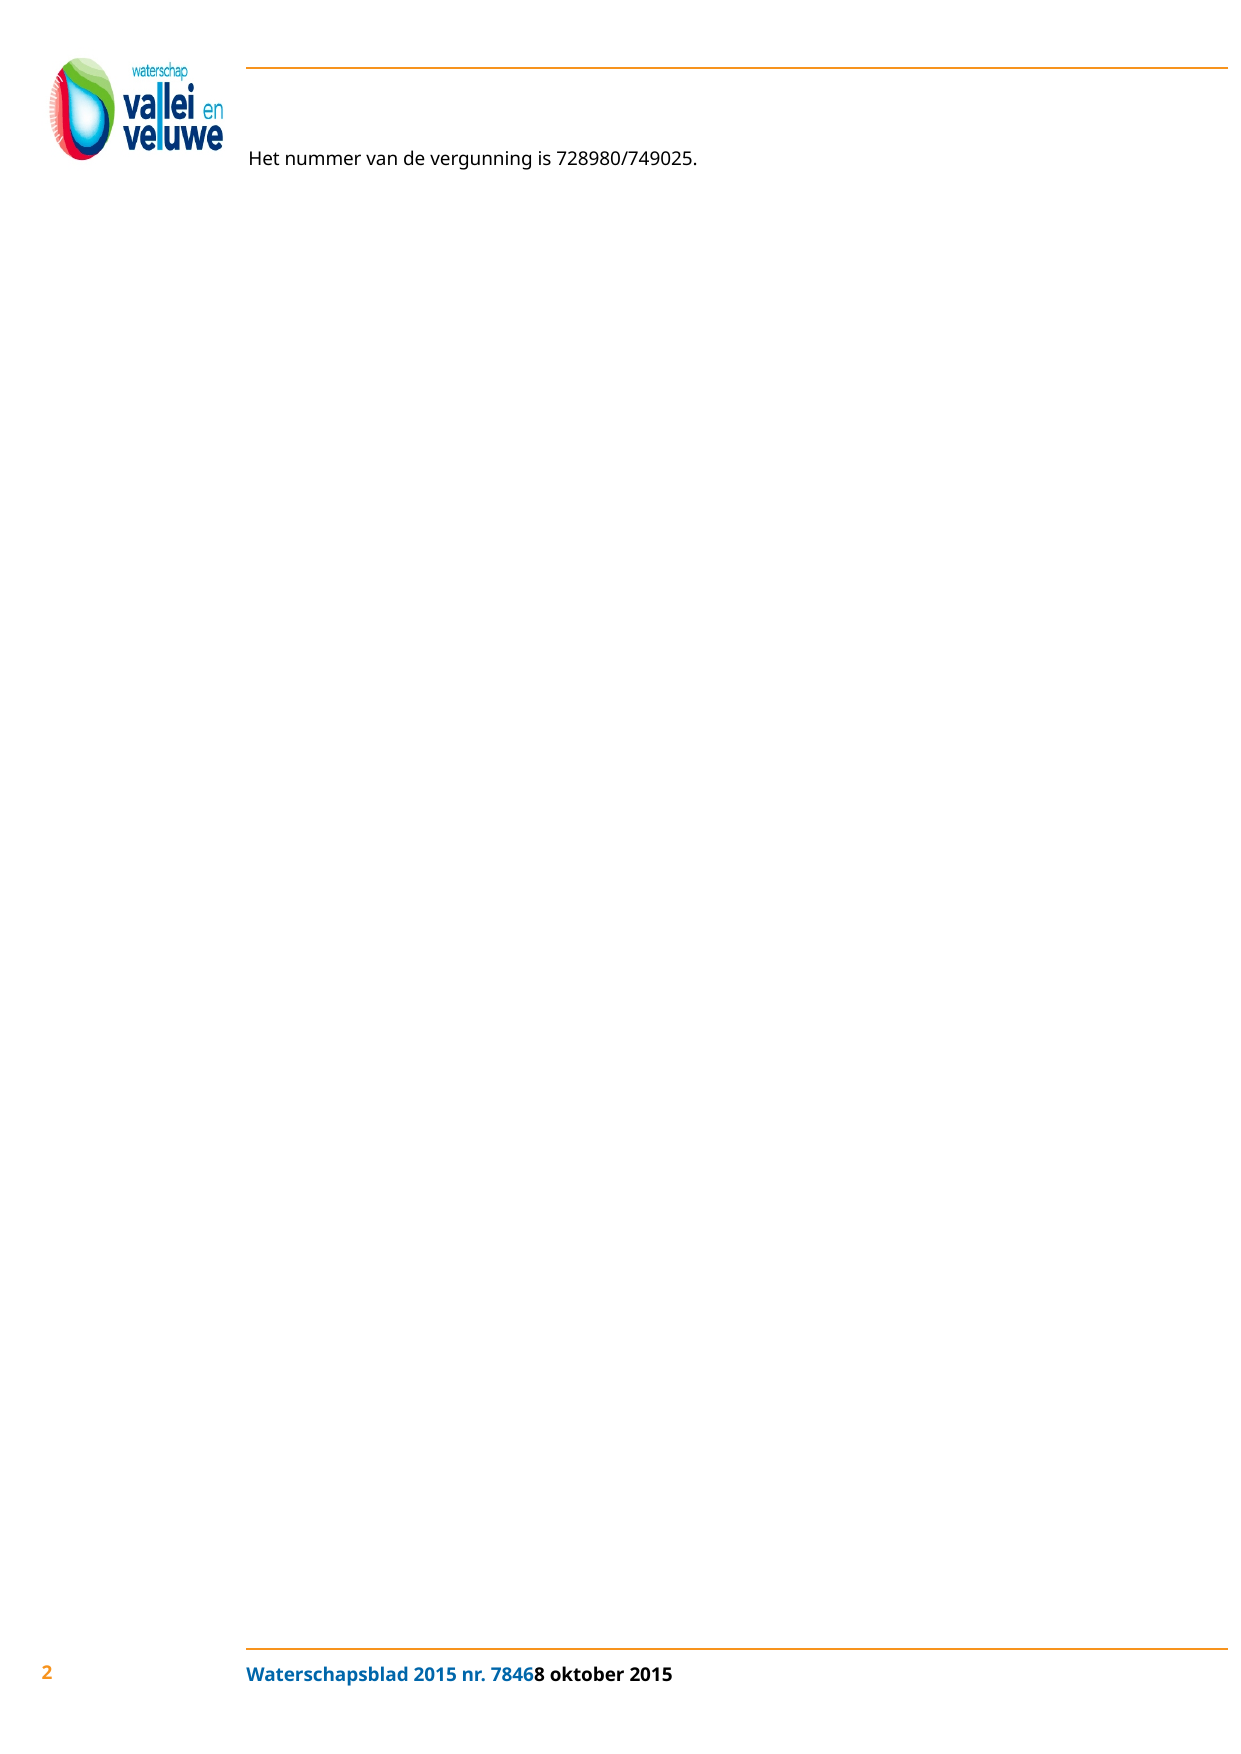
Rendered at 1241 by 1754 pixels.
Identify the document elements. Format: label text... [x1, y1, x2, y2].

picture [41, 47, 231, 172]
text Het nummer van de vergunning is 728980/749025. [248, 145, 1152, 171]
